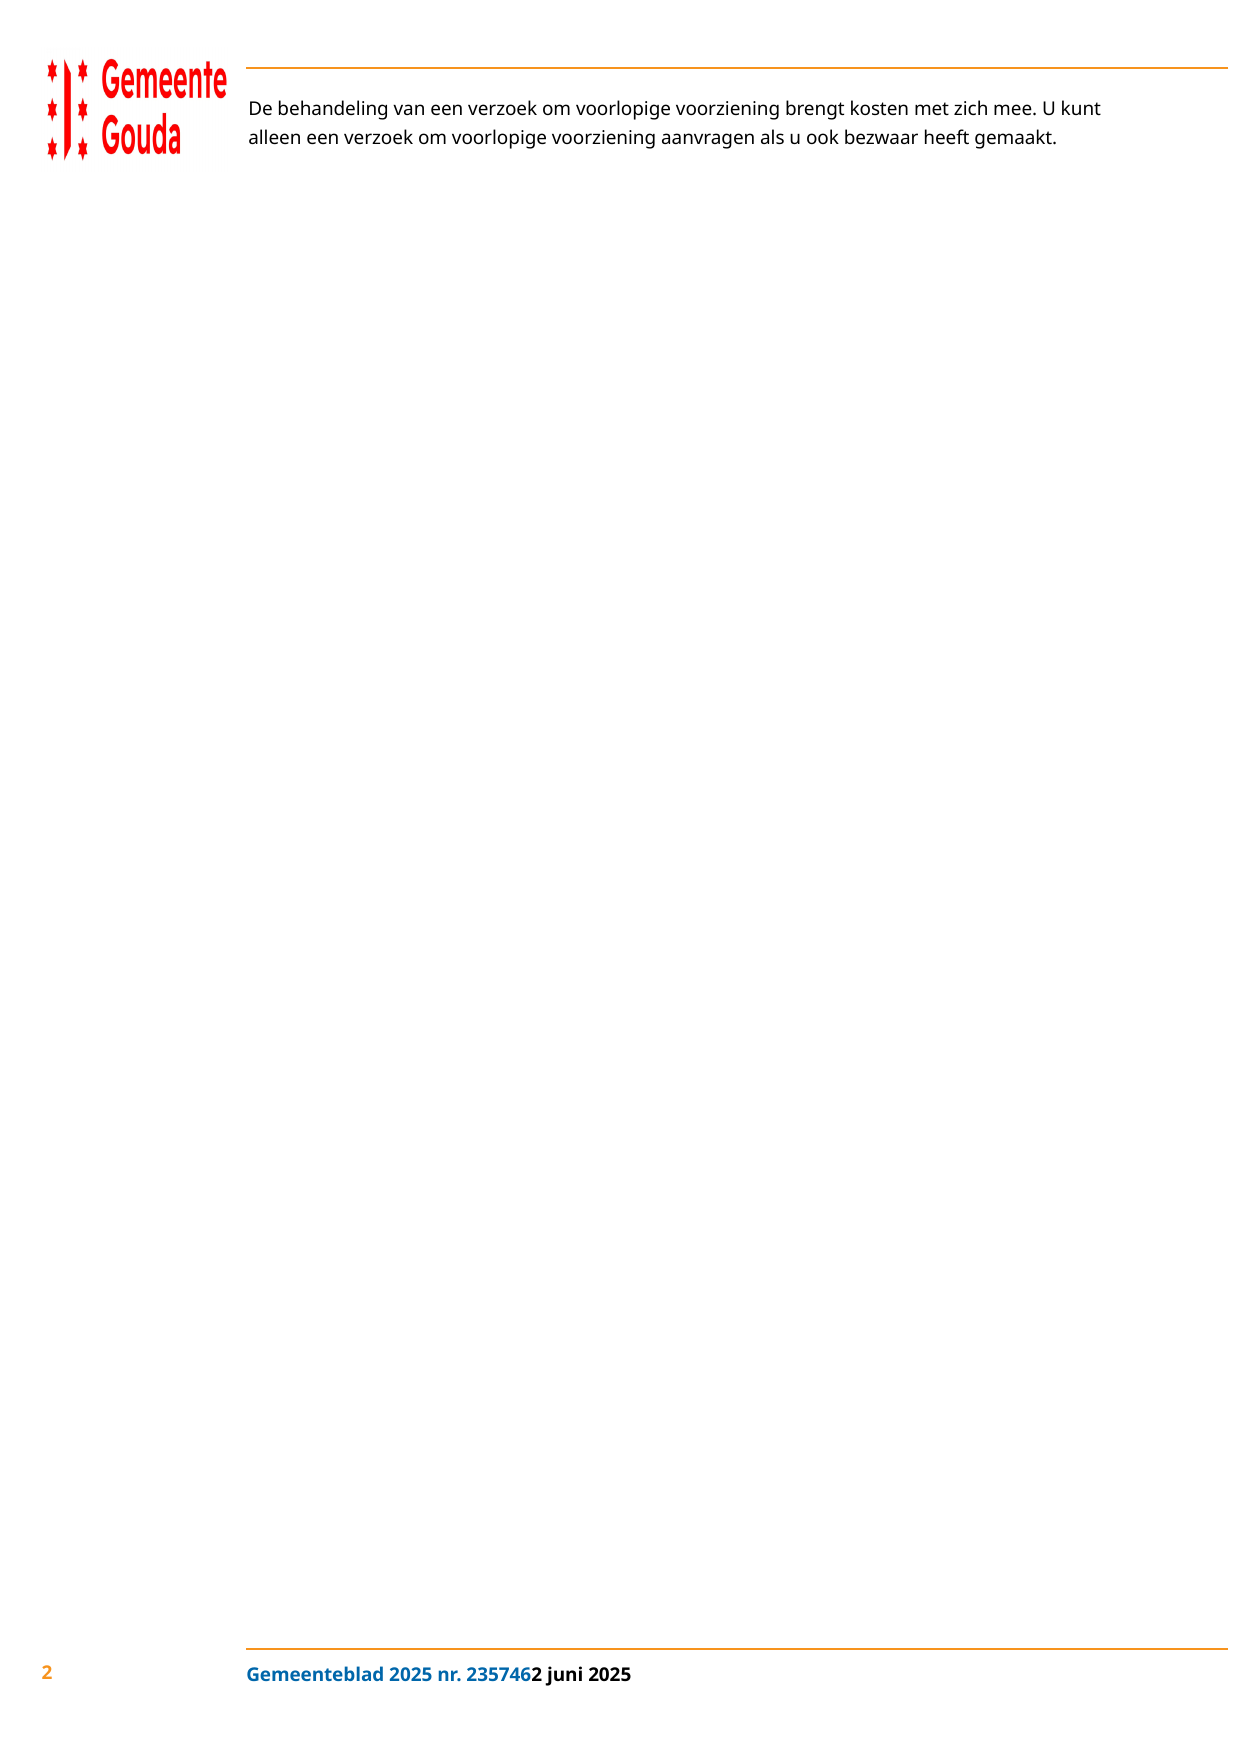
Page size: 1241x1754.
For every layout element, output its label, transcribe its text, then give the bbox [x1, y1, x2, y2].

text De behandeling van een verzoek om voorlopige voorziening brengt kosten met zich mee. U kunt alleen een verzoek om voorlopige voorziening aanvragen als u ook bezwaar heeft gemaakt. [248, 95, 1152, 150]
picture [41, 47, 231, 172]
